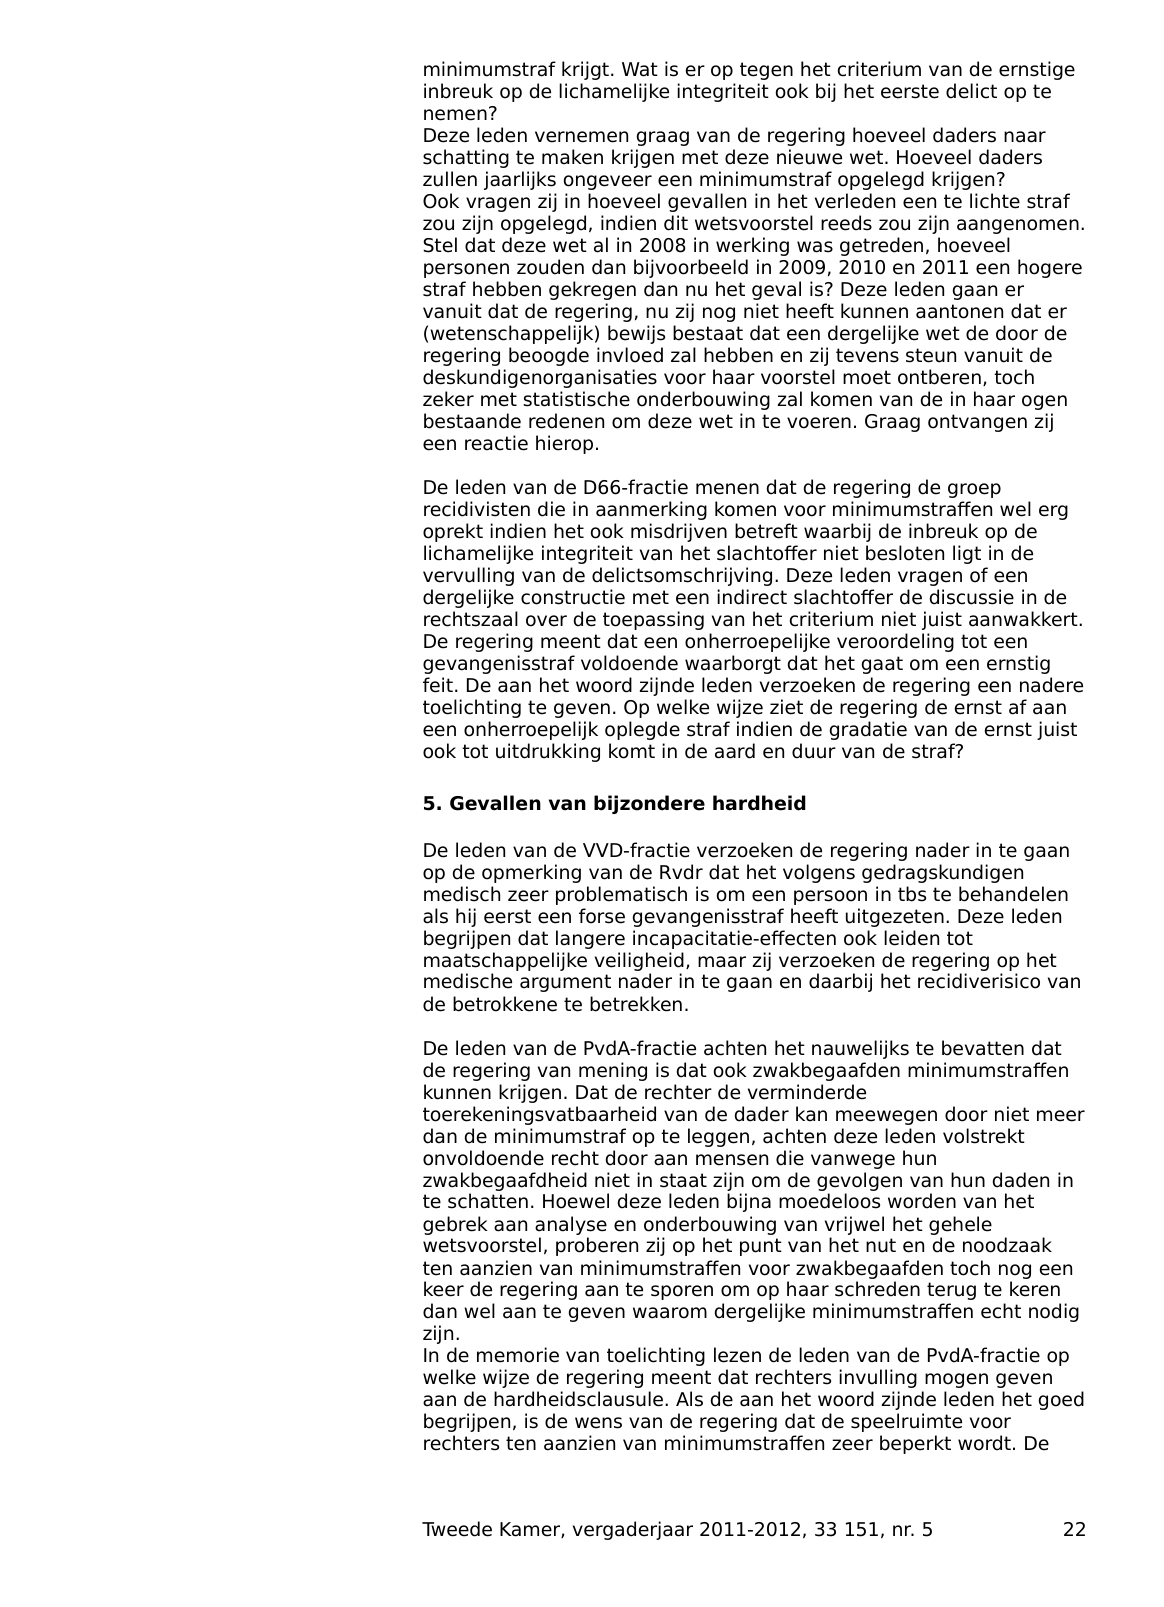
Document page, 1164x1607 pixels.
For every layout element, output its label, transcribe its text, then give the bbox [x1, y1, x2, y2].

text De regering meent dat een onherroepelijke veroordeling tot een gevangenisstraf voldoende waarborgt dat het gaat om een ernstig feit. De aan het woord zijnde leden verzoeken de regering een nadere toelichting te geven. Op welke wijze ziet de regering de ernst af aan een onherroepelijk oplegde straf indien de gradatie van de ernst juist ook tot uitdrukking komt in de aard en duur van de straf? [422, 631, 1087, 763]
text De leden van de VVD-fractie verzoeken de regering nader in te gaan op de opmerking van de Rvdr dat het volgens gedragskundigen medisch zeer problematisch is om een persoon in tbs te behandelen als hij eerst een forse gevangenisstraf heeft uitgezeten. Deze leden begrijpen dat langere incapacitatie-effecten ook leiden tot maatschappelijke veiligheid, maar zij verzoeken de regering op het medische argument nader in te gaan en daarbij het recidiverisico van de betrokkene te betrekken. [422, 839, 1087, 1015]
text In de memorie van toelichting lezen de leden van de PvdA-fractie op welke wijze de regering meent dat rechters invulling mogen geven aan de hardheidsclausule. Als de aan het woord zijnde leden het goed begrijpen, is de wens van de regering dat de speelruimte voor rechters ten aanzien van minimumstraffen zeer beperkt wordt. De [422, 1345, 1087, 1455]
text Ook vragen zij in hoeveel gevallen in het verleden een te lichte straf zou zijn opgelegd, indien dit wetsvoorstel reeds zou zijn aangenomen. Stel dat deze wet al in 2008 in werking was getreden, hoeveel personen zouden dan bijvoorbeeld in 2009, 2010 en 2011 een hogere straf hebben gekregen dan nu het geval is? Deze leden gaan er vanuit dat de regering, nu zij nog niet heeft kunnen aantonen dat er (wetenschappelijk) bewijs bestaat dat een dergelijke wet de door de regering beoogde invloed zal hebben en zij tevens steun vanuit de deskundigenorganisaties voor haar voorstel moet ontberen, toch zeker met statistische onderbouwing zal komen van de in haar ogen bestaande redenen om deze wet in te voeren. Graag ontvangen zij een reactie hierop. [422, 191, 1087, 455]
text minimumstraf krijgt. Wat is er op tegen het criterium van de ernstige inbreuk op de lichamelijke integriteit ook bij het eerste delict op te nemen? [422, 59, 1087, 125]
text Deze leden vernemen graag van de regering hoeveel daders naar schatting te maken krijgen met deze nieuwe wet. Hoeveel daders zullen jaarlijks ongeveer een minimumstraf opgelegd krijgen? [422, 125, 1087, 191]
text De leden van de PvdA-fractie achten het nauwelijks te bevatten dat de regering van mening is dat ook zwakbegaafden minimumstraffen kunnen krijgen. Dat de rechter de verminderde toerekeningsvatbaarheid van de dader kan meewegen door niet meer dan de minimumstraf op te leggen, achten deze leden volstrekt onvoldoende recht door aan mensen die vanwege hun zwakbegaafdheid niet in staat zijn om de gevolgen van hun daden in te schatten. Hoewel deze leden bijna moedeloos worden van het gebrek aan analyse en onderbouwing van vrijwel het gehele wetsvoorstel, proberen zij op het punt van het nut en de noodzaak ten aanzien van minimumstraffen voor zwakbegaafden toch nog een keer de regering aan te sporen om op haar schreden terug te keren dan wel aan te geven waarom dergelijke minimumstraffen echt nodig zijn. [422, 1038, 1087, 1345]
text De leden van de D66-fractie menen dat de regering de groep recidivisten die in aanmerking komen voor minimumstraffen wel erg oprekt indien het ook misdrijven betreft waarbij de inbreuk op de lichamelijke integriteit van het slachtoffer niet besloten ligt in de vervulling van de delictsomschrijving. Deze leden vragen of een dergelijke constructie met een indirect slachtoffer de discussie in de rechtszaal over de toepassing van het criterium niet juist aanwakkert. [422, 477, 1087, 631]
subtitle 5. Gevallen van bijzondere hardheid [422, 793, 1087, 814]
